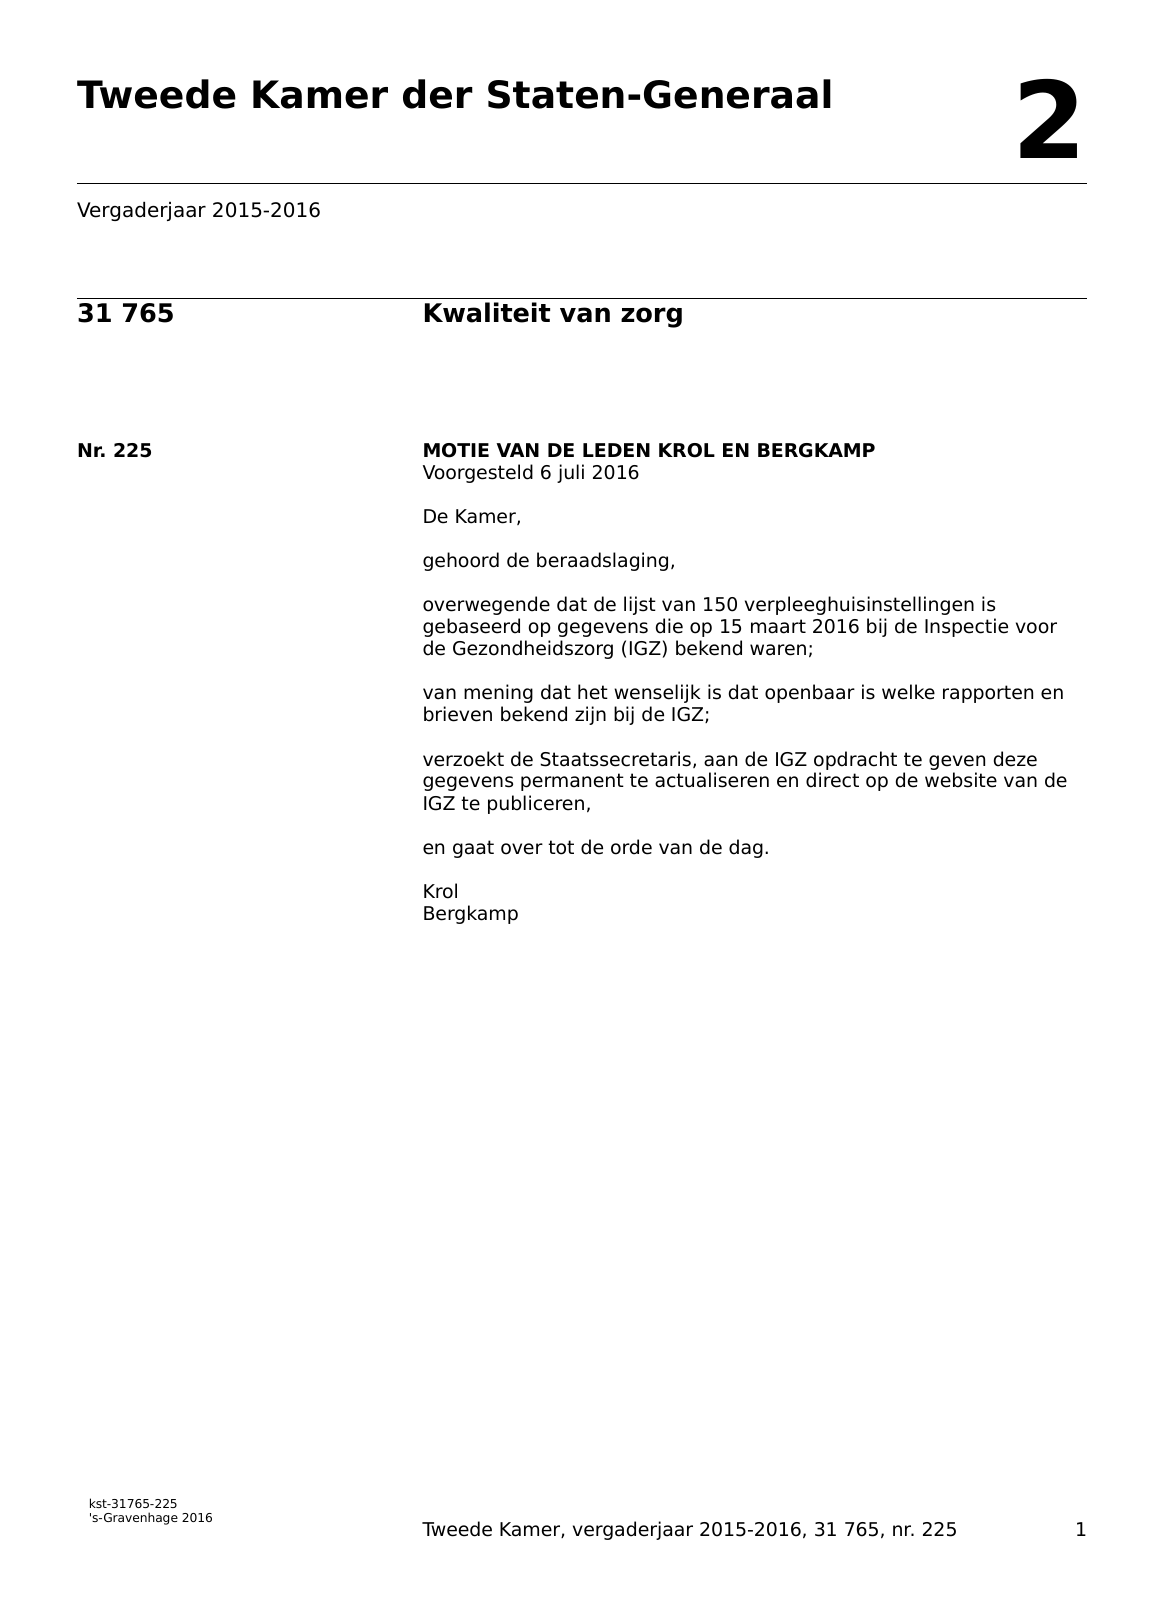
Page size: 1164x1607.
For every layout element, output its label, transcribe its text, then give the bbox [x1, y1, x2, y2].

text De Kamer, [422, 506, 1087, 528]
text overwegende dat de lijst van 150 verpleeghuisinstellingen is gebaseerd op gegevens die op 15 maart 2016 bij de Inspectie voor de Gezondheidszorg (IGZ) bekend waren; [422, 594, 1087, 660]
table_cell Vergaderjaar 2015-2016 [77, 184, 1087, 298]
table_header Tweede Kamer der Staten-Generaal [77, 59, 886, 183]
text Krol [422, 881, 1087, 903]
subtitle Nr. 225 MOTIE VAN DE LEDEN KROL EN BERGKAMP [77, 440, 1087, 462]
text kst-31765-225 [88, 1497, 323, 1511]
table_header 2 [886, 59, 1087, 183]
text en gaat over tot de orde van de dag. [422, 837, 1087, 858]
text van mening dat het wenselijk is dat openbaar is welke rapporten en brieven bekend zijn bij de IGZ; [422, 682, 1087, 726]
text verzoekt de Staatssecretaris, aan de IGZ opdracht te geven deze gegevens permanent te actualiseren en direct op de website van de IGZ te publiceren, [422, 748, 1087, 814]
text 's-Gravenhage 2016 [88, 1511, 323, 1525]
text gehoord de beraadslaging, [422, 550, 1087, 572]
text Bergkamp [422, 903, 1087, 925]
text Voorgesteld 6 juli 2016 [422, 462, 1087, 484]
subtitle 31 765 Kwaliteit van zorg [77, 299, 1087, 329]
